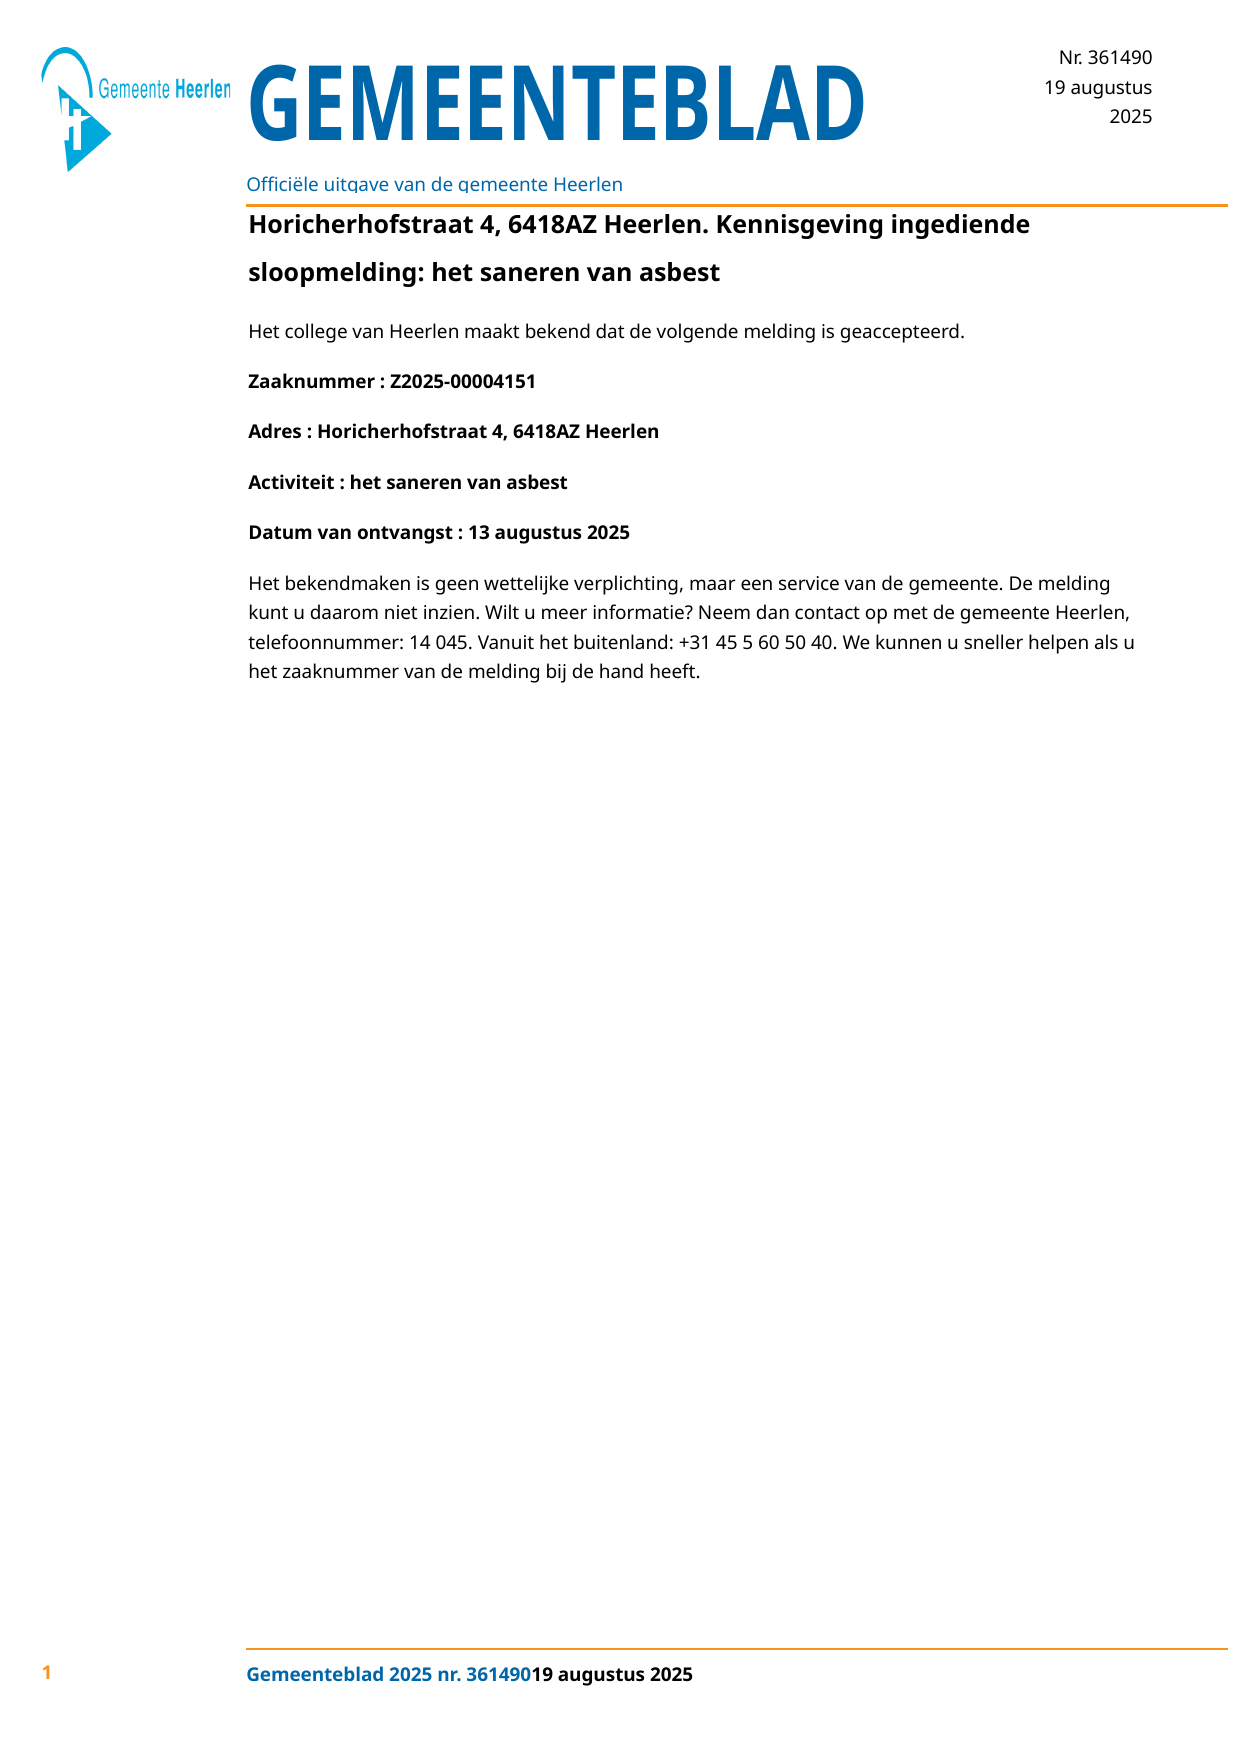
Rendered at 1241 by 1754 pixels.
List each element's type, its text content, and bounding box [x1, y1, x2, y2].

text Het college van Heerlen maakt bekend dat de volgende melding is geaccepteerd. [248, 318, 1152, 344]
text Adres : Horicherhofstraat 4, 6418AZ Heerlen [248, 419, 1152, 444]
text Horicherhofstraat 4, 6418AZ Heerlen. Kennisgeving ingediende sloopmelding: het saneren van asbest [248, 207, 1152, 288]
text Het bekendmaken is geen wettelijke verplichting, maar een service van de gemeente. De melding kunt u daarom niet inzien. Wilt u meer informatie? Neem dan contact op met de gemeente Heerlen, telefoonnummer: 14 045. Vanuit het buitenland: +31 45 5 60 50 40. We kunnen u sneller helpen als u het zaaknummer van de melding bij de hand heeft. [248, 570, 1152, 684]
text Datum van ontvangst : 13 augustus 2025 [248, 519, 1152, 545]
picture [41, 47, 231, 172]
text Activiteit : het saneren van asbest [248, 469, 1152, 495]
text Zaaknummer : Z2025-00004151 [248, 368, 1152, 394]
picture [41, 47, 59, 70]
